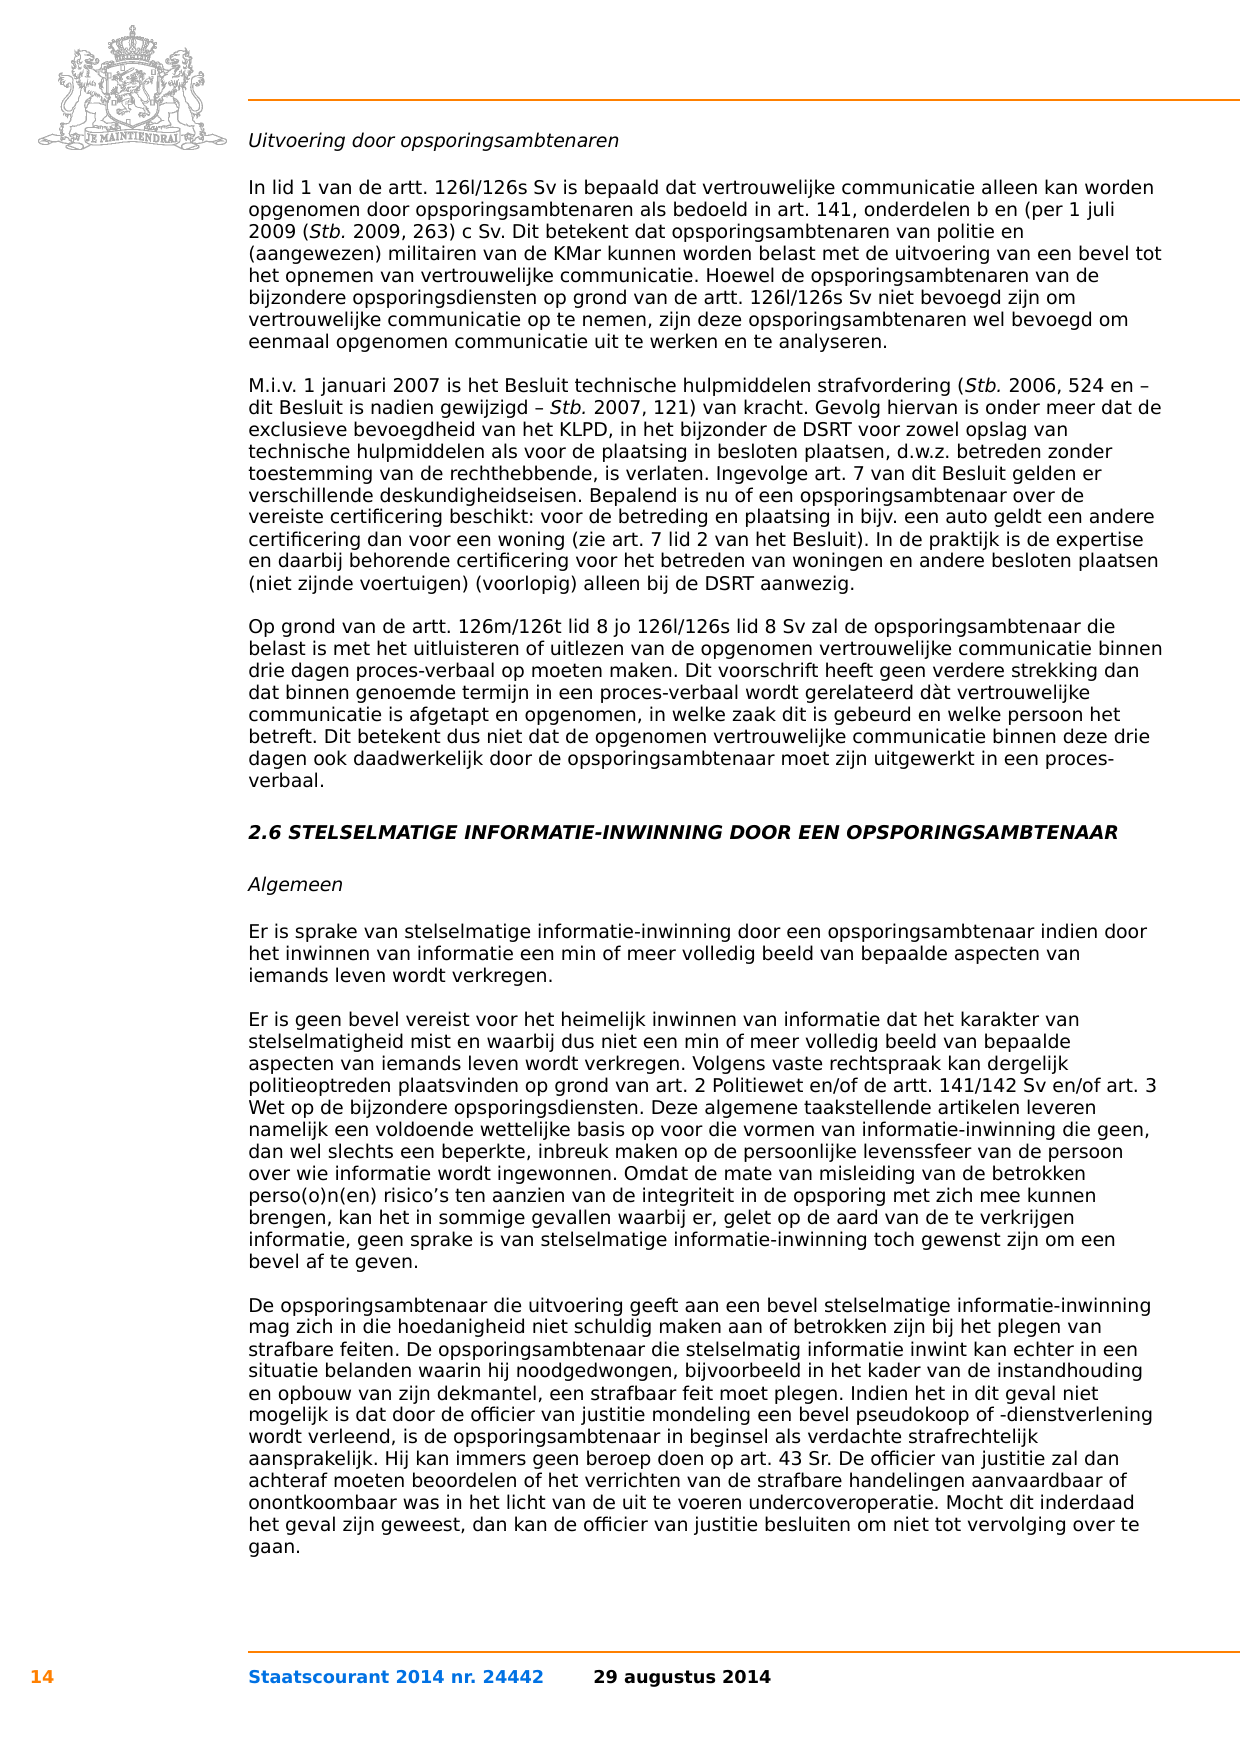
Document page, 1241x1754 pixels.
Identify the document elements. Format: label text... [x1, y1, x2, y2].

text In lid 1 van de artt. 126l/126s Sv is bepaald dat vertrouwelijke communicatie alleen kan worden opgenomen door opsporingsambtenaren als bedoeld in art. 141, onderdelen b en (per 1 juli 2009 (Stb. 2009, 263) c Sv. Dit betekent dat opsporingsambtenaren van politie en (aangewezen) militairen van de KMar kunnen worden belast met de uitvoering van een bevel tot het opnemen van vertrouwelijke communicatie. Hoewel de opsporingsambtenaren van de bijzondere opsporingsdiensten op grond van de artt. 126l/126s Sv niet bevoegd zijn om vertrouwelijke communicatie op te nemen, zijn deze opsporingsambtenaren wel bevoegd om eenmaal opgenomen communicatie uit te werken en te analyseren. [248, 177, 1163, 353]
text De opsporingsambtenaar die uitvoering geeft aan een bevel stelselmatige informatie-inwinning mag zich in die hoedanigheid niet schuldig maken aan of betrokken zijn bij het plegen van strafbare feiten. De opsporingsambtenaar die stelselmatig informatie inwint kan echter in een situatie belanden waarin hij noodgedwongen, bijvoorbeeld in het kader van de instandhouding en opbouw van zijn dekmantel, een strafbaar feit moet plegen. Indien het in dit geval niet mogelijk is dat door de officier van justitie mondeling een bevel pseudokoop of -dienstverlening wordt verleend, is de opsporingsambtenaar in beginsel als verdachte strafrechtelijk aansprakelijk. Hij kan immers geen beroep doen op art. 43 Sr. De officier van justitie zal dan achteraf moeten beoordelen of het verrichten van de strafbare handelingen aanvaardbaar of onontkoombaar was in het licht van de uit te voeren undercoveroperatie. Mocht dit inderdaad het geval zijn geweest, dan kan de officier van justitie besluiten om niet tot vervolging over te gaan. [248, 1294, 1163, 1558]
subtitle Algemeen [248, 874, 1163, 896]
text Er is geen bevel vereist voor het heimelijk inwinnen van informatie dat het karakter van stelselmatigheid mist en waarbij dus niet een min of meer volledig beeld van bepaalde aspecten van iemands leven wordt verkregen. Volgens vaste rechtspraak kan dergelijk politieoptreden plaatsvinden op grond van art. 2 Politiewet en/of de artt. 141/142 Sv en/of art. 3 Wet op de bijzondere opsporingsdiensten. Deze algemene taakstellende artikelen leveren namelijk een voldoende wettelijke basis op voor die vormen van informatie-inwinning die geen, dan wel slechts een beperkte, inbreuk maken op de persoonlijke levenssfeer van de persoon over wie informatie wordt ingewonnen. Omdat de mate van misleiding van de betrokken perso(o)n(en) risico’s ten aanzien van de integriteit in de opsporing met zich mee kunnen brengen, kan het in sommige gevallen waarbij er, gelet op de aard van de te verkrijgen informatie, geen sprake is van stelselmatige informatie-inwinning toch gewenst zijn om een bevel af te geven. [248, 1009, 1163, 1273]
subtitle 2.6 STELSELMATIGE INFORMATIE-INWINNING DOOR EEN OPSPORINGSAMBTENAAR [248, 822, 1163, 844]
subtitle Uitvoering door opsporingsambtenaren [248, 130, 1163, 152]
text Er is sprake van stelselmatige informatie-inwinning door een opsporingsambtenaar indien door het inwinnen van informatie een min of meer volledig beeld van bepaalde aspecten van iemands leven wordt verkregen. [248, 921, 1163, 987]
text Op grond van de artt. 126m/126t lid 8 jo 126l/126s lid 8 Sv zal de opsporingsambtenaar die belast is met het uitluisteren of uitlezen van de opgenomen vertrouwelijke communicatie binnen drie dagen proces-verbaal op moeten maken. Dit voorschrift heeft geen verdere strekking dan dat binnen genoemde termijn in een proces-verbaal wordt gerelateerd dàt vertrouwelijke communicatie is afgetapt en opgenomen, in welke zaak dit is gebeurd en welke persoon het betreft. Dit betekent dus niet dat de opgenomen vertrouwelijke communicatie binnen deze drie dagen ook daadwerkelijk door de opsporingsambtenaar moet zijn uitgewerkt in een proces-verbaal. [248, 616, 1163, 792]
text M.i.v. 1 januari 2007 is het Besluit technische hulpmiddelen strafvordering (Stb. 2006, 524 en – dit Besluit is nadien gewijzigd – Stb. 2007, 121) van kracht. Gevolg hiervan is onder meer dat de exclusieve bevoegdheid van het KLPD, in het bijzonder de DSRT voor zowel opslag van technische hulpmiddelen als voor de plaatsing in besloten plaatsen, d.w.z. betreden zonder toestemming van de rechthebbende, is verlaten. Ingevolge art. 7 van dit Besluit gelden er verschillende deskundigheidseisen. Bepalend is nu of een opsporingsambtenaar over de vereiste certificering beschikt: voor de betreding en plaatsing in bijv. een auto geldt een andere certificering dan voor een woning (zie art. 7 lid 2 van het Besluit). In de praktijk is de expertise en daarbij behorende certificering voor het betreden van woningen en andere besloten plaatsen (niet zijnde voertuigen) (voorlopig) alleen bij de DSRT aanwezig. [248, 374, 1163, 594]
picture [38, 25, 227, 150]
